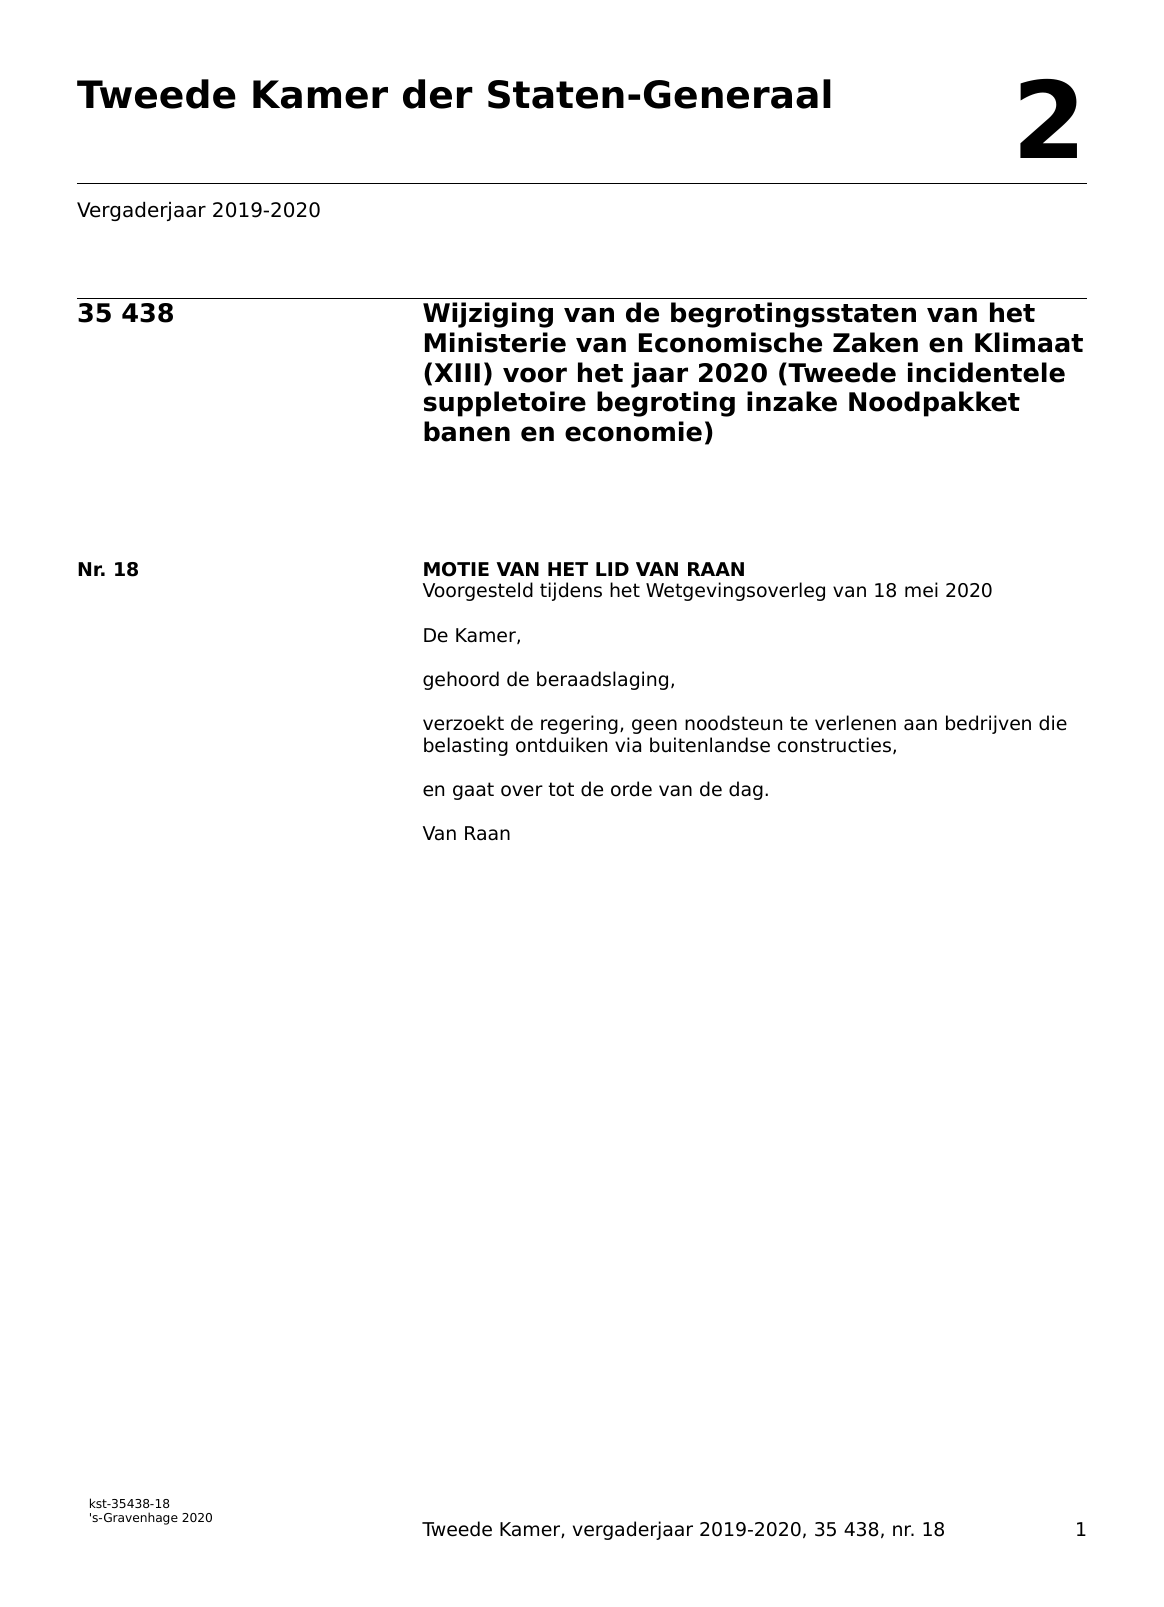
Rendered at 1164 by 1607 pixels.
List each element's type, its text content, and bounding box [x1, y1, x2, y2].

subtitle Nr. 18 MOTIE VAN HET LID VAN RAAN [77, 558, 1087, 580]
table_header 2 [886, 59, 1087, 183]
table_cell Vergaderjaar 2019-2020 [77, 184, 1087, 298]
text Voorgesteld tijdens het Wetgevingsoverleg van 18 mei 2020 [422, 580, 1087, 602]
text gehoord de beraadslaging, [422, 669, 1087, 691]
text Van Raan [422, 823, 1087, 845]
text kst-35438-18 [88, 1497, 323, 1511]
text verzoekt de regering, geen noodsteun te verlenen aan bedrijven die belasting ontduiken via buitenlandse constructies, [422, 713, 1087, 757]
subtitle 35 438 Wijziging van de begrotingsstaten van het Ministerie van Economische Zaken en Klimaat (XIII) voor het jaar 2020 (Tweede incidentele suppletoire begroting inzake Noodpakket banen en economie) [77, 299, 1087, 447]
text en gaat over tot de orde van de dag. [422, 779, 1087, 801]
table_header Tweede Kamer der Staten-Generaal [77, 59, 886, 183]
text 's-Gravenhage 2020 [88, 1511, 323, 1525]
text De Kamer, [422, 624, 1087, 647]
